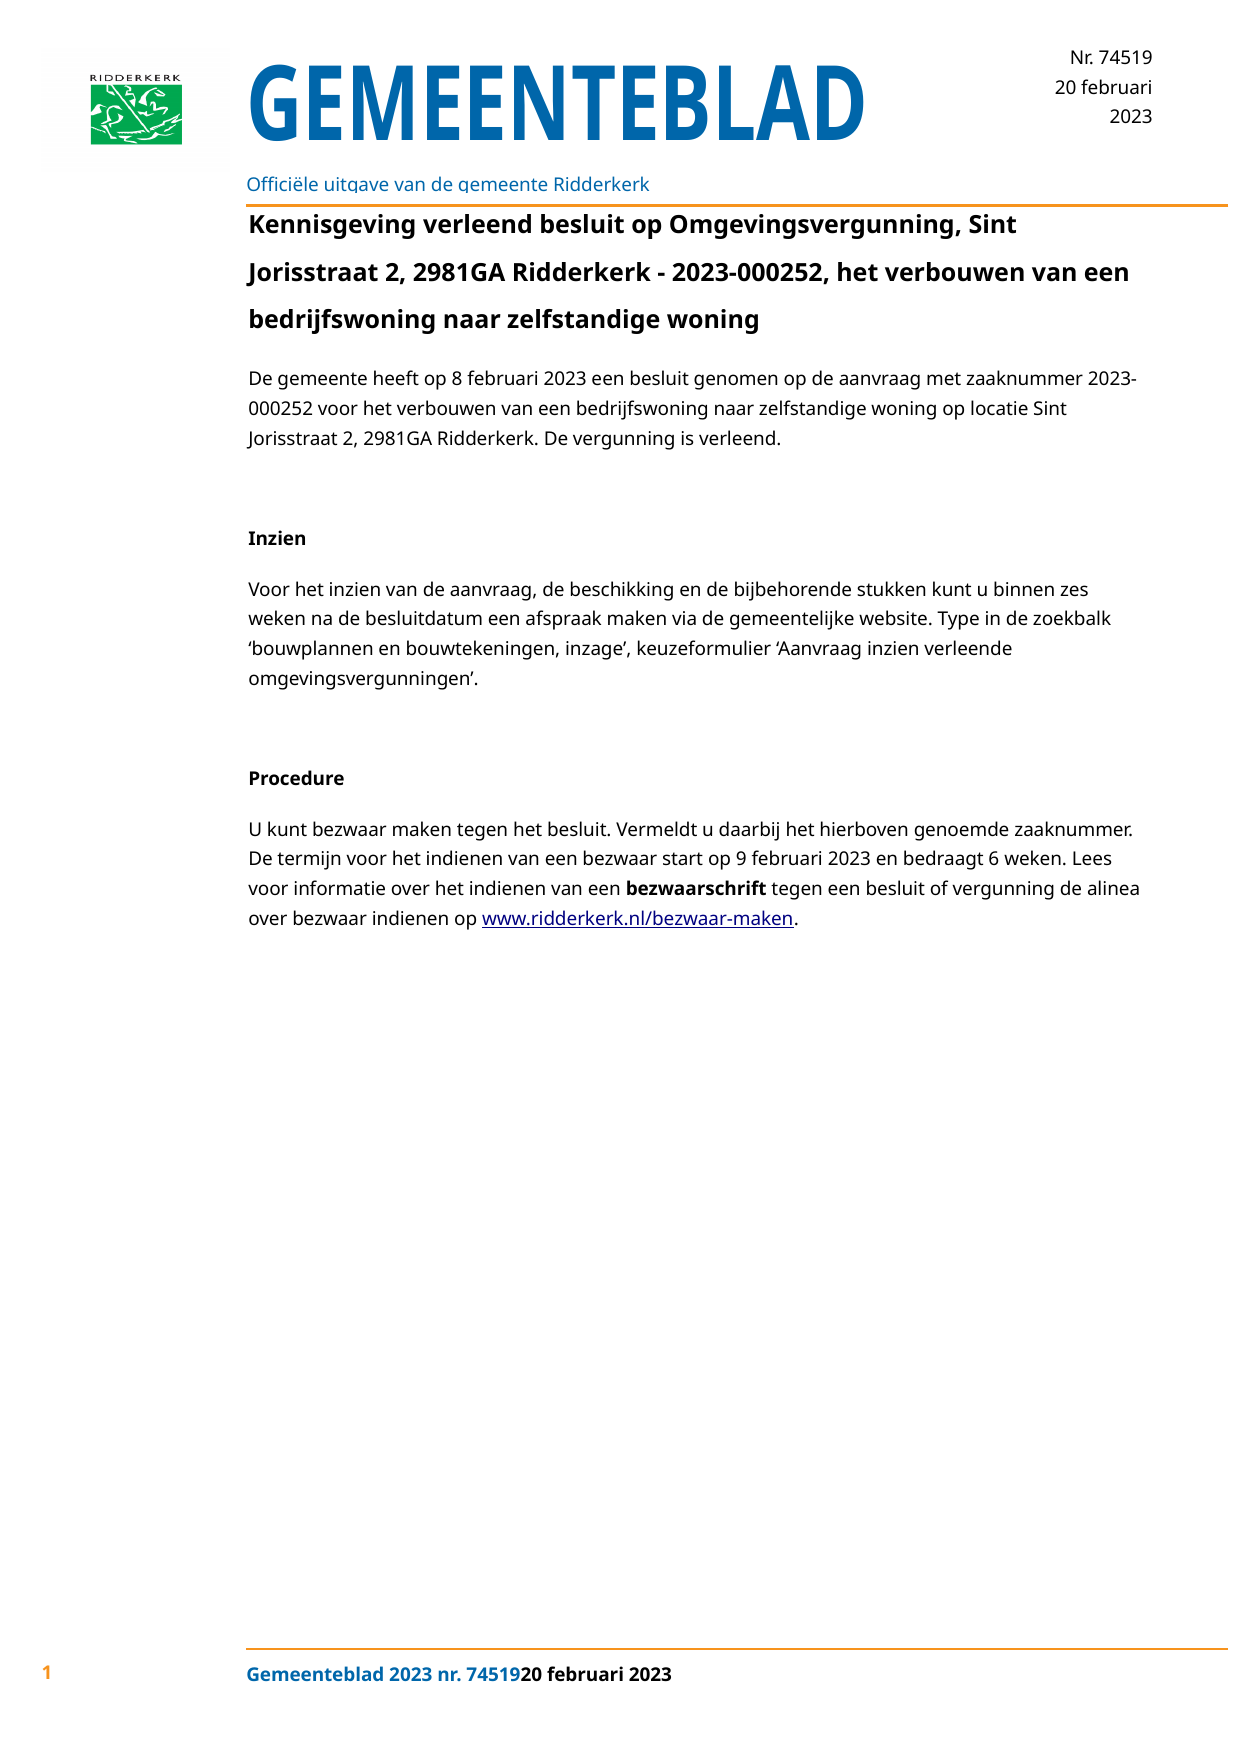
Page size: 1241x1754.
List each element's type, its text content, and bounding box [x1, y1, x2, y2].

text Voor het inzien van de aanvraag, de beschikking en de bijbehorende stukken kunt u binnen zes weken na de besluitdatum een afspraak maken via de gemeentelijke website. Type in de zoekbalk ‘bouwplannen en bouwtekeningen, inzage’, keuzeformulier ‘Aanvraag inzien verleende omgevingsvergunningen’. [248, 576, 1152, 690]
text Kennisgeving verleend besluit op Omgevingsvergunning, Sint Jorisstraat 2, 2981GA Ridderkerk - 2023-000252, het verbouwen van een bedrijfswoning naar zelfstandige woning [248, 207, 1152, 336]
picture [41, 47, 231, 172]
text De gemeente heeft op 8 februari 2023 een besluit genomen op de aanvraag met zaaknummer 2023-000252 voor het verbouwen van een bedrijfswoning naar zelfstandige woning op locatie Sint Jorisstraat 2, 2981GA Ridderkerk. De vergunning is verleend. [248, 366, 1152, 450]
text U kunt bezwaar maken tegen het besluit. Vermeldt u daarbij het hierboven genoemde zaaknummer. De termijn voor het indienen van een bezwaar start op 9 februari 2023 en bedraagt 6 weken. Lees voor informatie over het indienen van een bezwaarschrift tegen een besluit of vergunning de alinea over bezwaar indienen op www.ridderkerk.nl/bezwaar-maken. [248, 816, 1152, 930]
text Inzien [248, 526, 1152, 551]
text Procedure [248, 766, 1152, 791]
